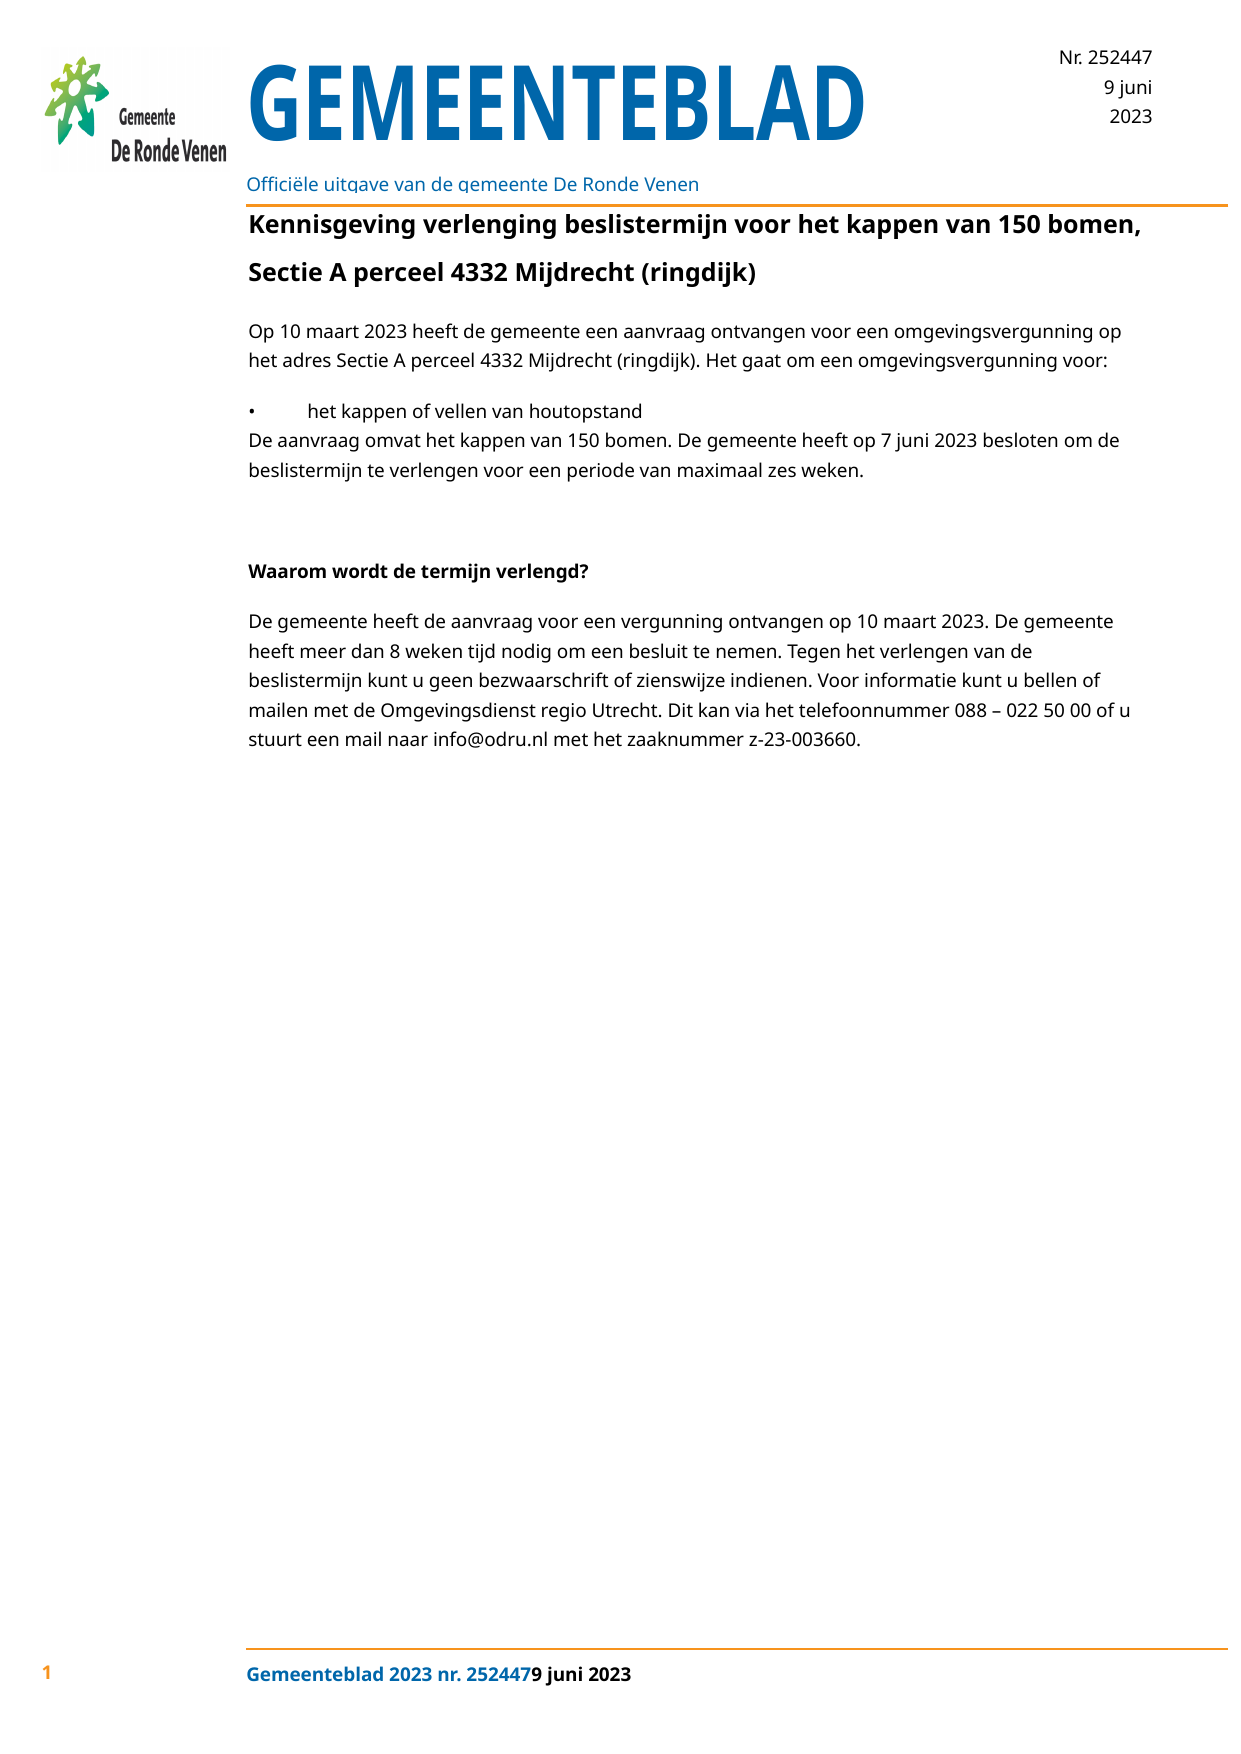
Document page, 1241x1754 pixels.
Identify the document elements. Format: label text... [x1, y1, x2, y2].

list het kappen of vellen van houtopstand [248, 398, 1152, 424]
text Op 10 maart 2023 heeft de gemeente een aanvraag ontvangen voor een omgevingsvergunning op het adres Sectie A perceel 4332 Mijdrecht (ringdijk). Het gaat om een omgevingsvergunning voor: [248, 318, 1152, 373]
text De gemeente heeft de aanvraag voor een vergunning ontvangen op 10 maart 2023. De gemeente heeft meer dan 8 weken tijd nodig om een besluit te nemen. Tegen het verlengen van de beslistermijn kunt u geen bezwaarschrift of zienswijze indienen. Voor informatie kunt u bellen of mailen met de Omgevingsdienst regio Utrecht. Dit kan via het telefoonnummer 088 – 022 50 00 of u stuurt een mail naar info@odru.nl met het zaaknummer z-23-003660. [248, 608, 1152, 752]
text Waarom wordt de termijn verlengd? [248, 558, 1152, 584]
text Kennisgeving verlenging beslistermijn voor het kappen van 150 bomen, Sectie A perceel 4332 Mijdrecht (ringdijk) [248, 207, 1152, 288]
text De aanvraag omvat het kappen van 150 bomen. De gemeente heeft op 7 juni 2023 besloten om de beslistermijn te verlengen voor een periode van maximaal zes weken. [248, 427, 1152, 483]
picture [41, 47, 231, 172]
